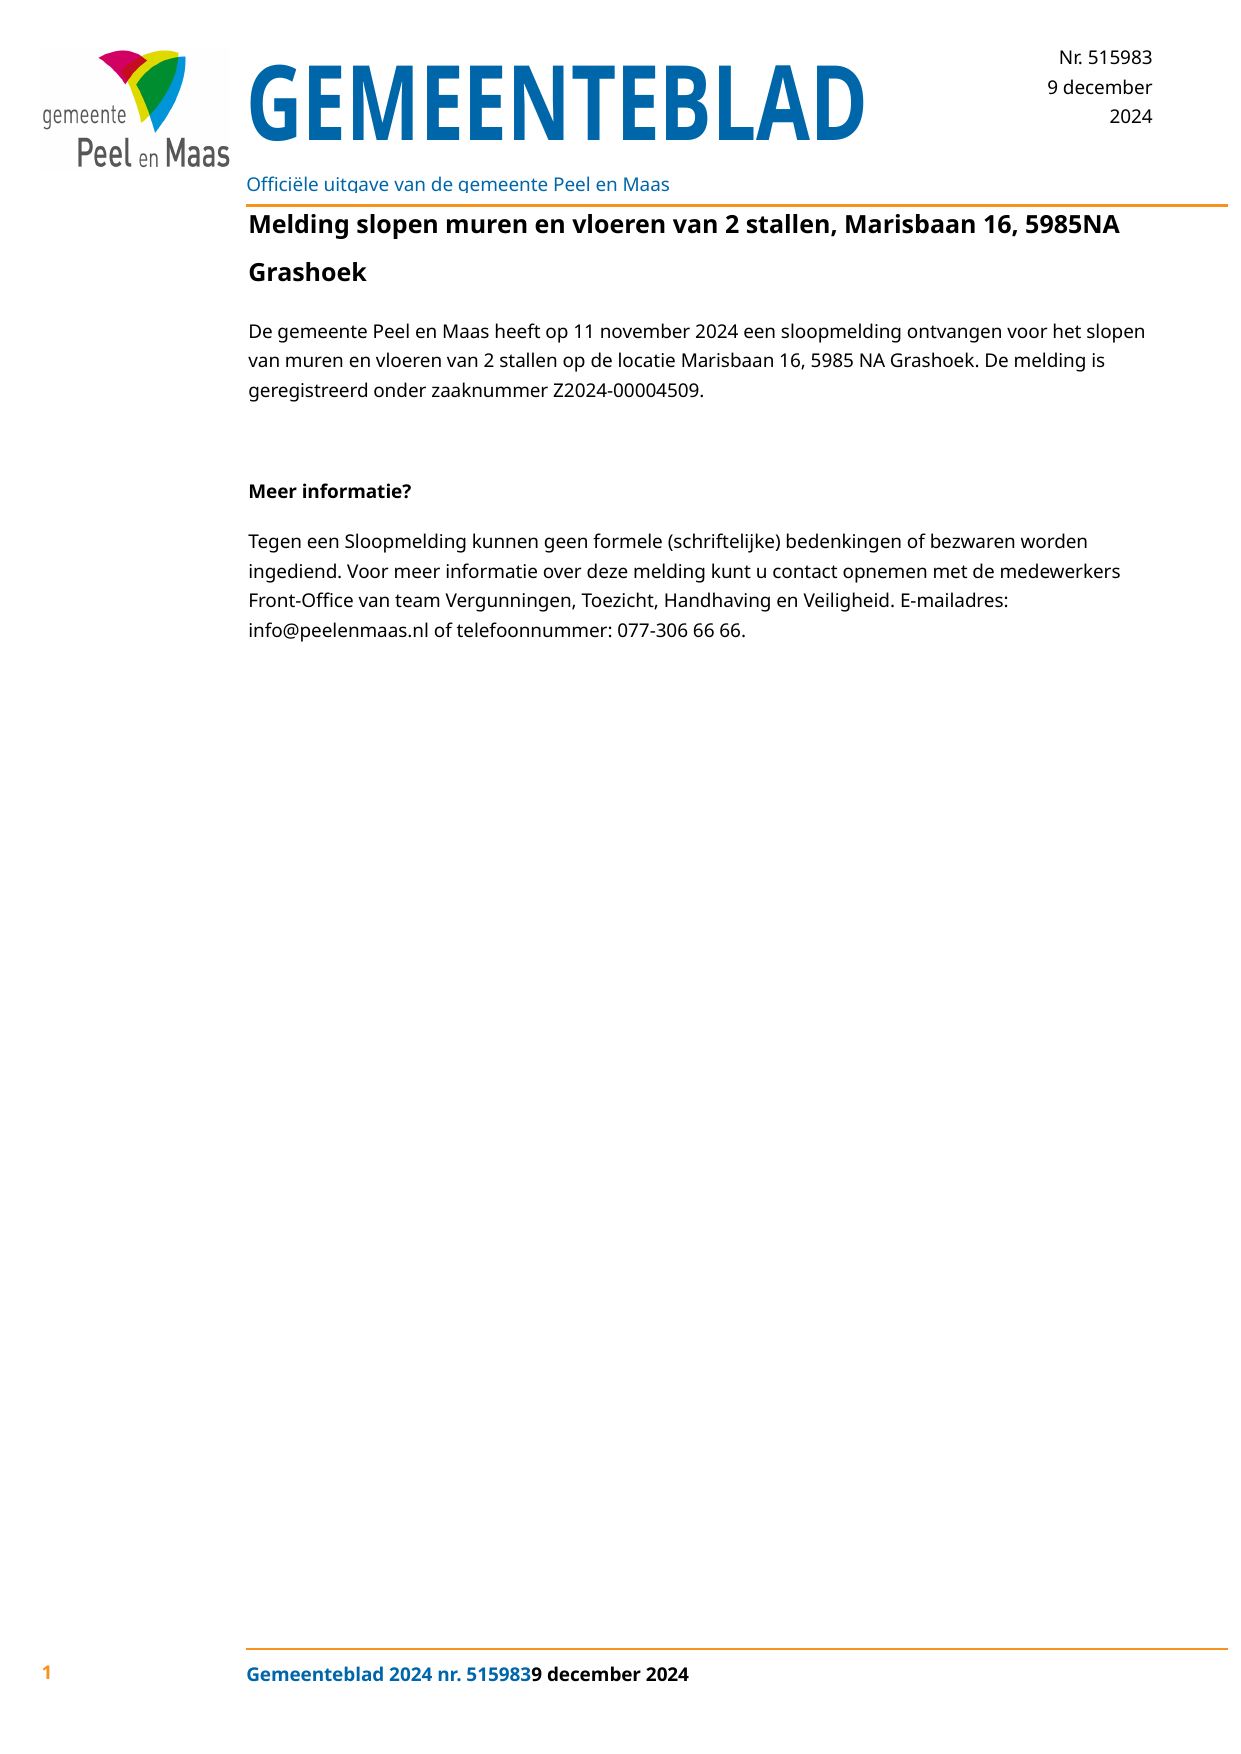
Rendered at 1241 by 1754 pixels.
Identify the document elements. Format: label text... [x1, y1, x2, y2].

text Melding slopen muren en vloeren van 2 stallen, Marisbaan 16, 5985NA Grashoek [248, 207, 1152, 288]
picture [41, 47, 231, 172]
text De gemeente Peel en Maas heeft op 11 november 2024 een sloopmelding ontvangen voor het slopen van muren en vloeren van 2 stallen op de locatie Marisbaan 16, 5985 NA Grashoek. De melding is geregistreerd onder zaaknummer Z2024-00004509. [248, 318, 1152, 403]
text Tegen een Sloopmelding kunnen geen formele (schriftelijke) bedenkingen of bezwaren worden ingediend. Voor meer informatie over deze melding kunt u contact opnemen met de medewerkers Front-Office van team Vergunningen, Toezicht, Handhaving en Veiligheid. E-mailadres: info@peelenmaas.nl of telefoonnummer: 077-306 66 66. [248, 528, 1152, 643]
text Meer informatie? [248, 478, 1152, 504]
